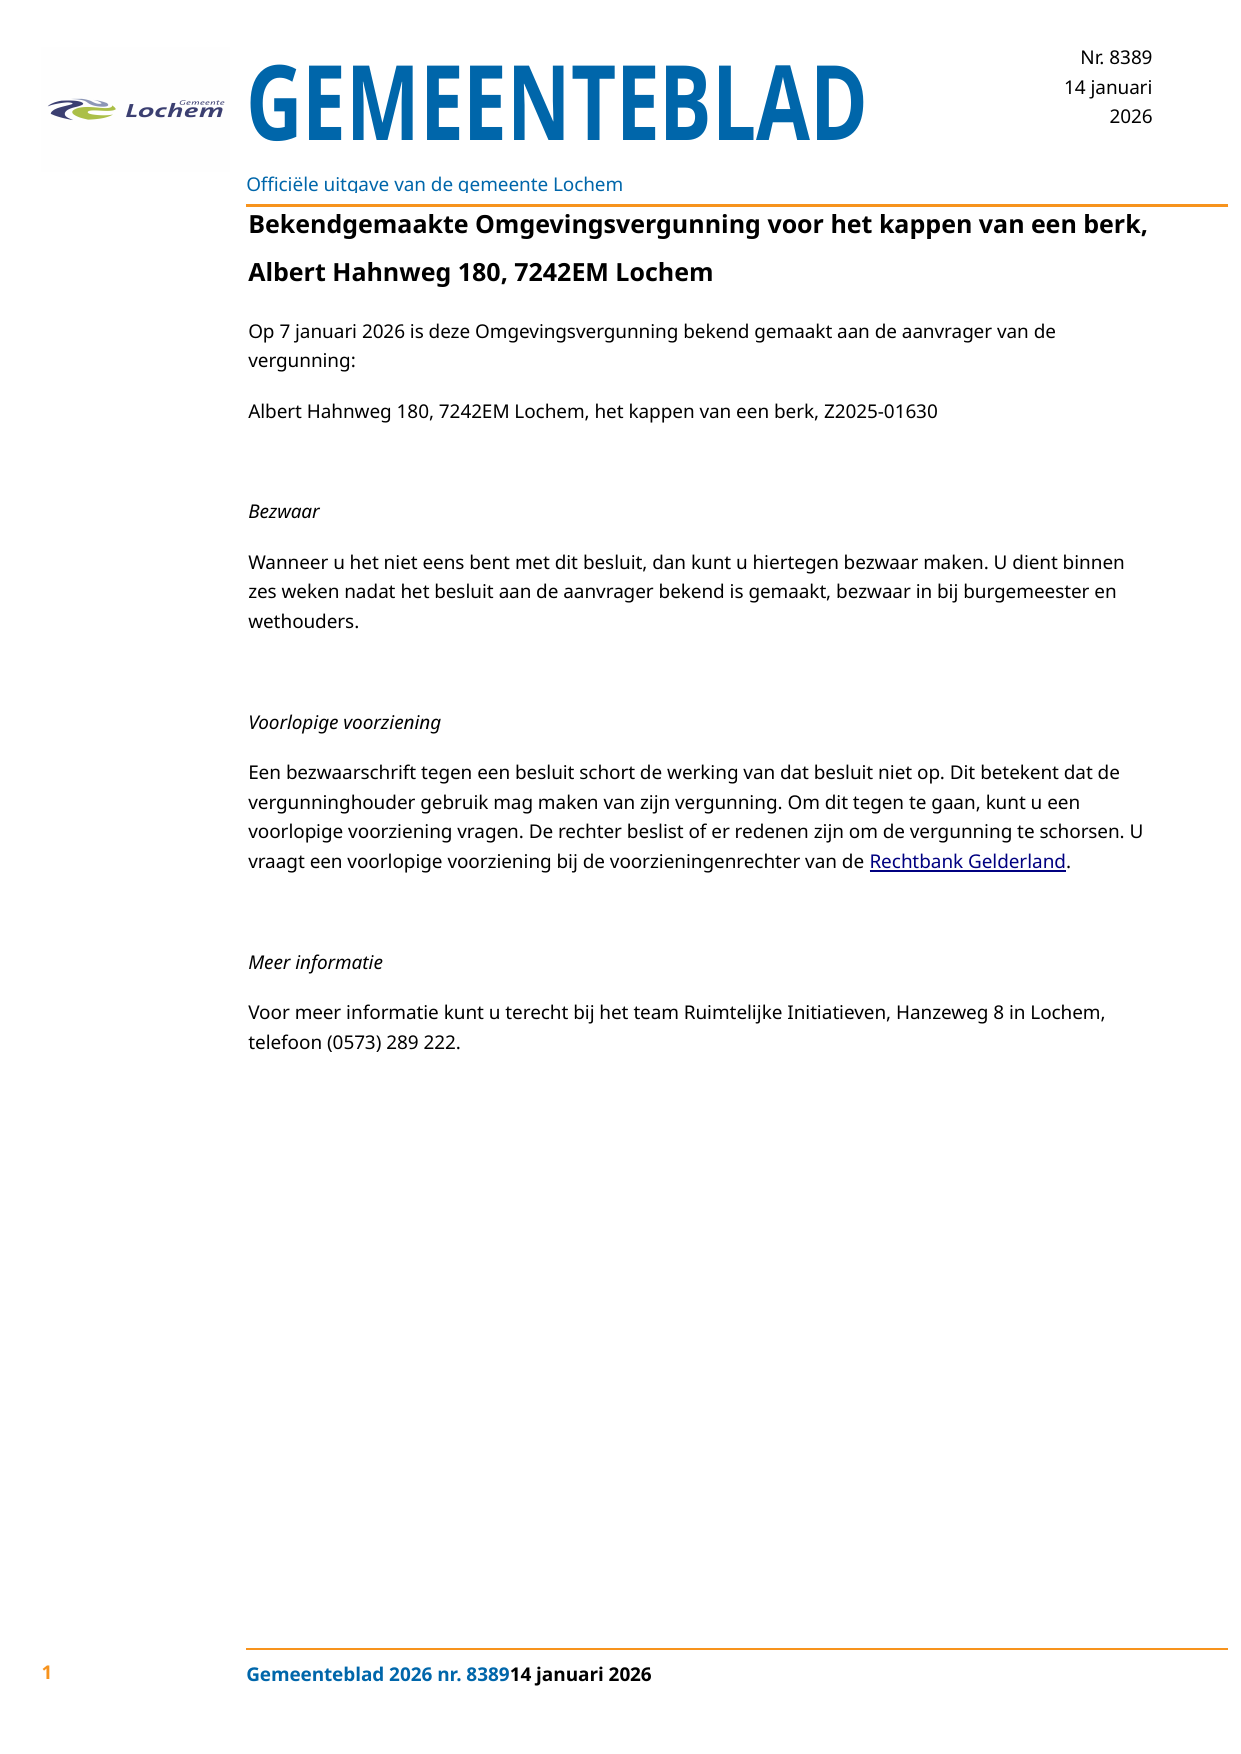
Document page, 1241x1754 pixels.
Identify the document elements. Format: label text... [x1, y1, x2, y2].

text Meer informatie [248, 949, 1152, 975]
text Een bezwaarschrift tegen een besluit schort de werking van dat besluit niet op. Dit betekent dat de vergunninghouder gebruik mag maken van zijn vergunning. Om dit tegen te gaan, kunt u een voorlopige voorziening vragen. De rechter beslist of er redenen zijn om de vergunning te schorsen. U vraagt een voorlopige voorziening bij de voorzieningenrechter van de Rechtbank Gelderland. [248, 759, 1152, 874]
picture [41, 47, 231, 172]
text Bezwaar [248, 499, 1152, 524]
text Albert Hahnweg 180, 7242EM Lochem, het kappen van een berk, Z2025-01630 [248, 398, 1152, 424]
text Wanneer u het niet eens bent met dit besluit, dan kunt u hiertegen bezwaar maken. U dient binnen zes weken nadat het besluit aan de aanvrager bekend is gemaakt, bezwaar in bij burgemeester en wethouders. [248, 549, 1152, 634]
text Voor meer informatie kunt u terecht bij het team Ruimtelijke Initiatieven, Hanzeweg 8 in Lochem, telefoon (0573) 289 222. [248, 999, 1152, 1055]
text Voorlopige voorziening [248, 709, 1152, 735]
text Bekendgemaakte Omgevingsvergunning voor het kappen van een berk, Albert Hahnweg 180, 7242EM Lochem [248, 207, 1152, 288]
text Op 7 januari 2026 is deze Omgevingsvergunning bekend gemaakt aan de aanvrager van de vergunning: [248, 318, 1152, 373]
